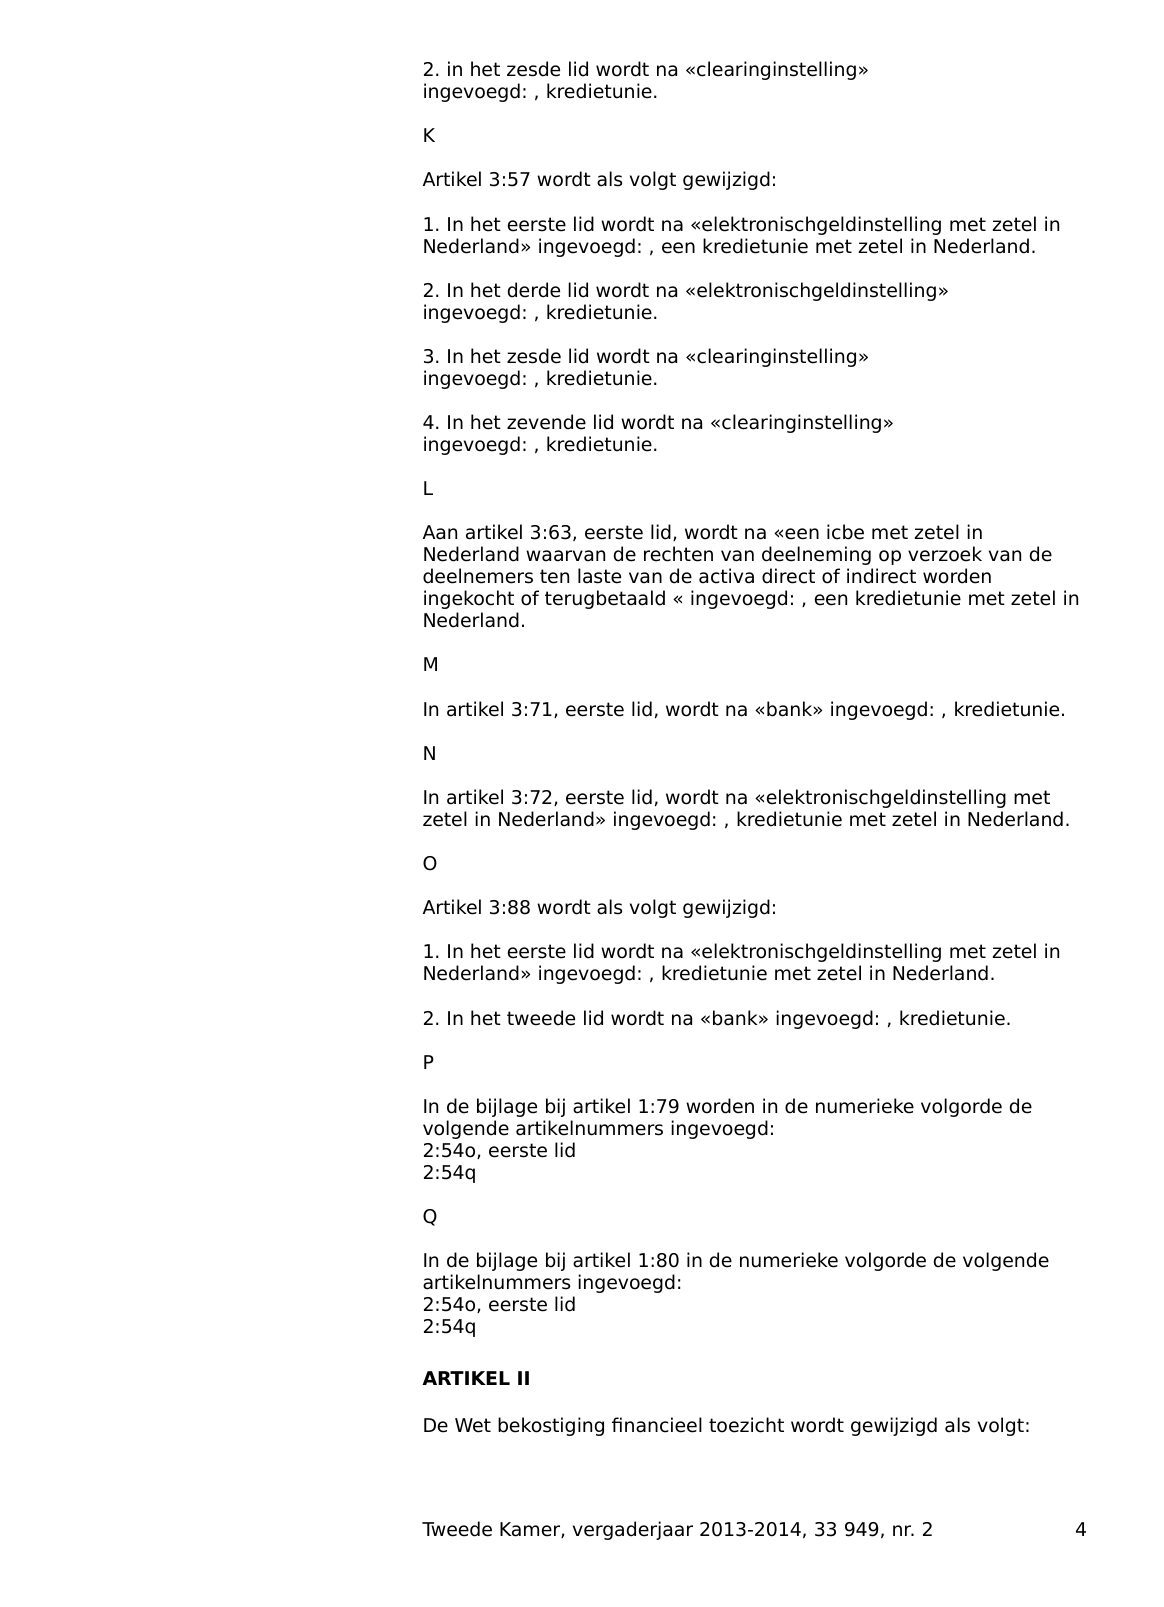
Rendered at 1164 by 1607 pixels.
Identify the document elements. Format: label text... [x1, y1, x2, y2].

text In de bijlage bij artikel 1:80 in de numerieke volgorde de volgende artikelnummers ingevoegd: [422, 1250, 1087, 1294]
text O [422, 853, 1087, 875]
text 1. In het eerste lid wordt na «elektronischgeldinstelling met zetel in Nederland» ingevoegd: , een kredietunie met zetel in Nederland. [422, 213, 1087, 257]
text 2. in het zesde lid wordt na «clearinginstelling» ingevoegd: , kredietunie. [422, 59, 1087, 103]
text In artikel 3:72, eerste lid, wordt na «elektronischgeldinstelling met zetel in Nederland» ingevoegd: , kredietunie met zetel in Nederland. [422, 787, 1087, 831]
text 2:54q [422, 1316, 1087, 1338]
text 2:54q [422, 1162, 1087, 1184]
text In de bijlage bij artikel 1:79 worden in de numerieke volgorde de volgende artikelnummers ingevoegd: [422, 1096, 1087, 1140]
text Aan artikel 3:63, eerste lid, wordt na «een icbe met zetel in Nederland waarvan de rechten van deelneming op verzoek van de deelnemers ten laste van de activa direct of indirect worden ingekocht of terugbetaald « ingevoegd: , een kredietunie met zetel in Nederland. [422, 522, 1087, 632]
text N [422, 743, 1087, 765]
text De Wet bekostiging financieel toezicht wordt gewijzigd als volgt: [422, 1415, 1087, 1437]
text Q [422, 1206, 1087, 1228]
text K [422, 125, 1087, 147]
text 4. In het zevende lid wordt na «clearinginstelling» ingevoegd: , kredietunie. [422, 412, 1087, 456]
text Artikel 3:88 wordt als volgt gewijzigd: [422, 897, 1087, 919]
text 3. In het zesde lid wordt na «clearinginstelling» ingevoegd: , kredietunie. [422, 346, 1087, 390]
text 2. In het tweede lid wordt na «bank» ingevoegd: , kredietunie. [422, 1007, 1087, 1029]
text In artikel 3:71, eerste lid, wordt na «bank» ingevoegd: , kredietunie. [422, 698, 1087, 721]
text P [422, 1052, 1087, 1074]
text 2:54o, eerste lid [422, 1294, 1087, 1316]
text L [422, 478, 1087, 500]
text Artikel 3:57 wordt als volgt gewijzigd: [422, 169, 1087, 191]
text 1. In het eerste lid wordt na «elektronischgeldinstelling met zetel in Nederland» ingevoegd: , kredietunie met zetel in Nederland. [422, 941, 1087, 985]
text 2. In het derde lid wordt na «elektronischgeldinstelling» ingevoegd: , kredietunie. [422, 280, 1087, 324]
text M [422, 654, 1087, 676]
text 2:54o, eerste lid [422, 1140, 1087, 1162]
subtitle ARTIKEL II [422, 1368, 1087, 1390]
